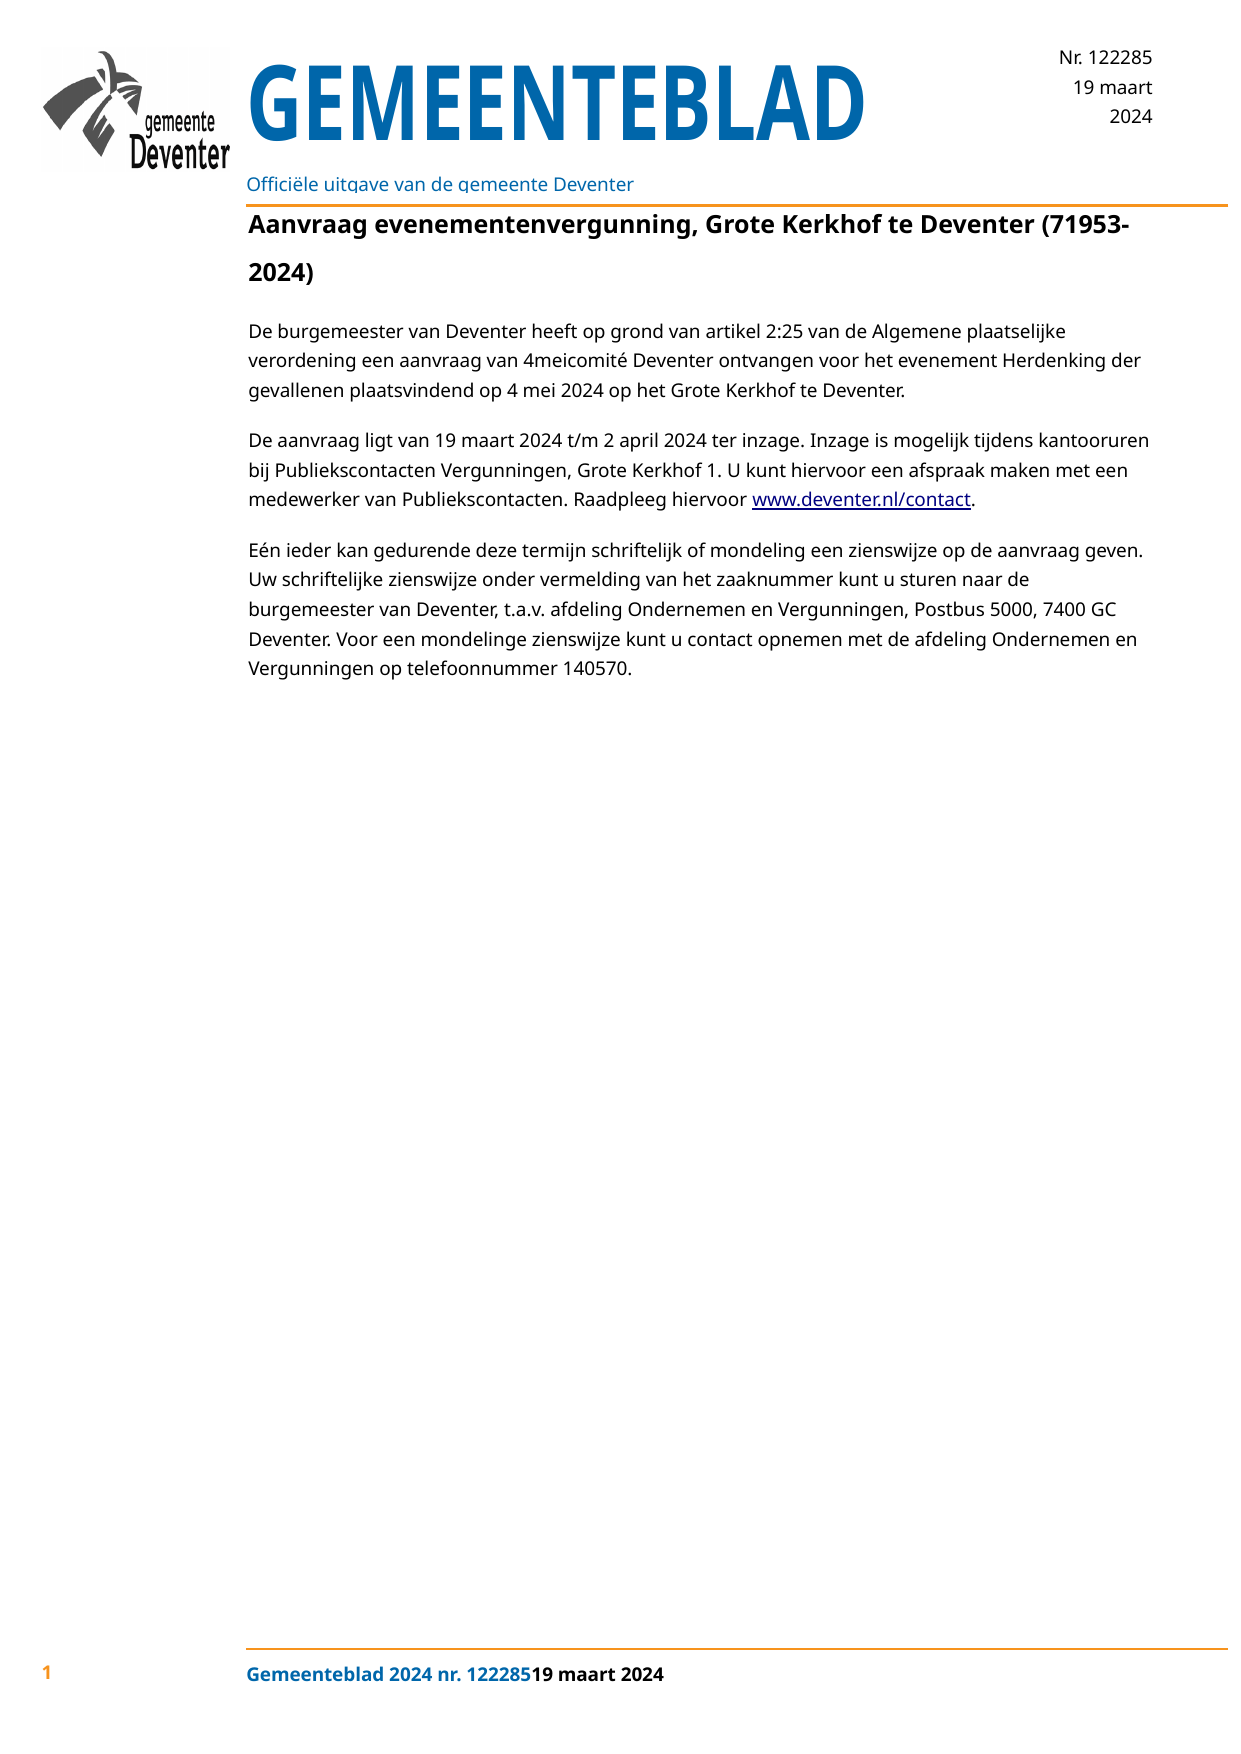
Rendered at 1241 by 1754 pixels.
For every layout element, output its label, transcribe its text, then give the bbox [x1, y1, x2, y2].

text De aanvraag ligt van 19 maart 2024 t/m 2 april 2024 ter inzage. Inzage is mogelijk tijdens kantooruren bij Publiekscontacten Vergunningen, Grote Kerkhof 1. U kunt hiervoor een afspraak maken met een medewerker van Publiekscontacten. Raadpleeg hiervoor www.deventer.nl/contact. [248, 427, 1152, 512]
picture [41, 47, 231, 172]
text Aanvraag evenementenvergunning, Grote Kerkhof te Deventer (71953-2024) [248, 207, 1152, 288]
text De burgemeester van Deventer heeft op grond van artikel 2:25 van de Algemene plaatselijke verordening een aanvraag van 4meicomité Deventer ontvangen voor het evenement Herdenking der gevallenen plaatsvindend op 4 mei 2024 op het Grote Kerkhof te Deventer. [248, 318, 1152, 403]
text Eén ieder kan gedurende deze termijn schriftelijk of mondeling een zienswijze op de aanvraag geven. Uw schriftelijke zienswijze onder vermelding van het zaaknummer kunt u sturen naar de burgemeester van Deventer, t.a.v. afdeling Ondernemen en Vergunningen, Postbus 5000, 7400 GC Deventer. Voor een mondelinge zienswijze kunt u contact opnemen met de afdeling Ondernemen en Vergunningen op telefoonnummer 140570. [248, 537, 1152, 681]
